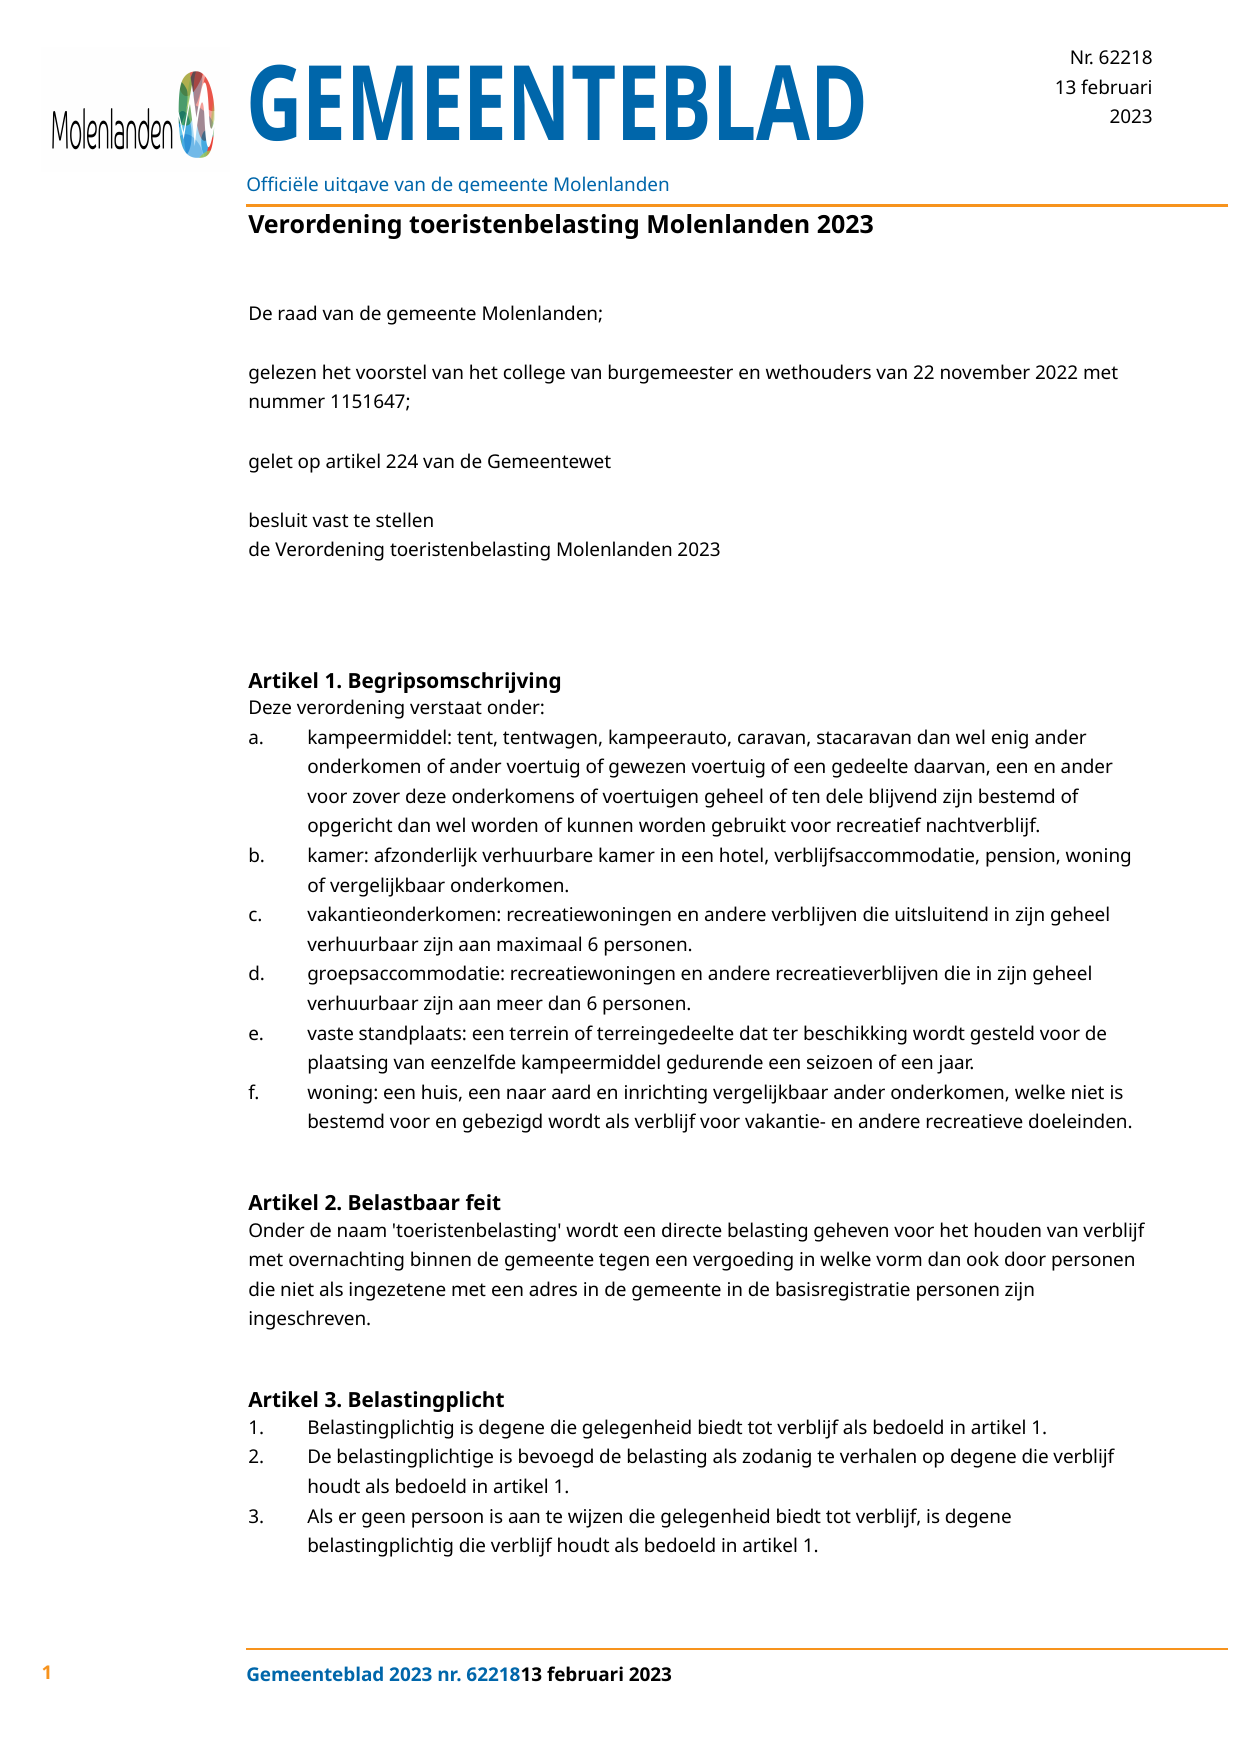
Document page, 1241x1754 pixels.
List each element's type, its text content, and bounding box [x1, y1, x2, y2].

text De raad van de gemeente Molenlanden; [248, 300, 1152, 326]
list kamer: afzonderlijk verhuurbare kamer in een hotel, verblijfsaccommodatie, pension, woning of vergelijkbaar onderkomen. [248, 842, 1152, 897]
text Artikel 1. Begripsomschrijving [248, 666, 1152, 694]
list De belastingplichtige is bevoegd de belasting als zodanig te verhalen op degene die verblijf houdt als bedoeld in artikel 1. [248, 1444, 1152, 1499]
text Artikel 3. Belastingplicht [248, 1386, 1152, 1414]
text Artikel 2. Belastbaar feit [248, 1188, 1152, 1217]
list kampeermiddel: tent, tentwagen, kampeerauto, caravan, stacaravan dan wel enig ander onderkomen of ander voertuig of gewezen voertuig of een gedeelte daarvan, een en ander voor zover deze onderkomens of voertuigen geheel of ten dele blijvend zijn bestemd of opgericht dan wel worden of kunnen worden gebruikt voor recreatief nachtverblijf. [248, 724, 1152, 838]
text Deze verordening verstaat onder: [248, 694, 1152, 720]
text gelezen het voorstel van het college van burgemeester en wethouders van 22 november 2022 met nummer 1151647; [248, 359, 1152, 414]
text Onder de naam 'toeristenbelasting' wordt een directe belasting geheven voor het houden van verblijf met overnachting binnen de gemeente tegen een vergoeding in welke vorm dan ook door personen die niet als ingezetene met een adres in de gemeente in de basisregistratie personen zijn ingeschreven. [248, 1217, 1152, 1331]
list vakantieonderkomen: recreatiewoningen en andere verblijven die uitsluitend in zijn geheel verhuurbaar zijn aan maximaal 6 personen. [248, 901, 1152, 957]
text gelet op artikel 224 van de Gemeentewet [248, 448, 1152, 473]
list vaste standplaats: een terrein of terreingedeelte dat ter beschikking wordt gesteld voor de plaatsing van eenzelfde kampeermiddel gedurende een seizoen of een jaar. [248, 1020, 1152, 1075]
picture [41, 47, 231, 172]
list woning: een huis, een naar aard en inrichting vergelijkbaar ander onderkomen, welke niet is bestemd voor en gebezigd wordt als verblijf voor vakantie- en andere recreatieve doeleinden. [248, 1079, 1152, 1134]
text Verordening toeristenbelasting Molenlanden 2023 [248, 207, 1152, 241]
list groepsaccommodatie: recreatiewoningen en andere recreatieverblijven die in zijn geheel verhuurbaar zijn aan meer dan 6 personen. [248, 961, 1152, 1016]
list Belastingplichtig is degene die gelegenheid biedt tot verblijf als bedoeld in artikel 1. [248, 1414, 1152, 1440]
text de Verordening toeristenbelasting Molenlanden 2023 [248, 537, 1152, 562]
text besluit vast te stellen [248, 507, 1152, 533]
list Als er geen persoon is aan te wijzen die gelegenheid biedt tot verblijf, is degene belastingplichtig die verblijf houdt als bedoeld in artikel 1. [248, 1503, 1152, 1558]
